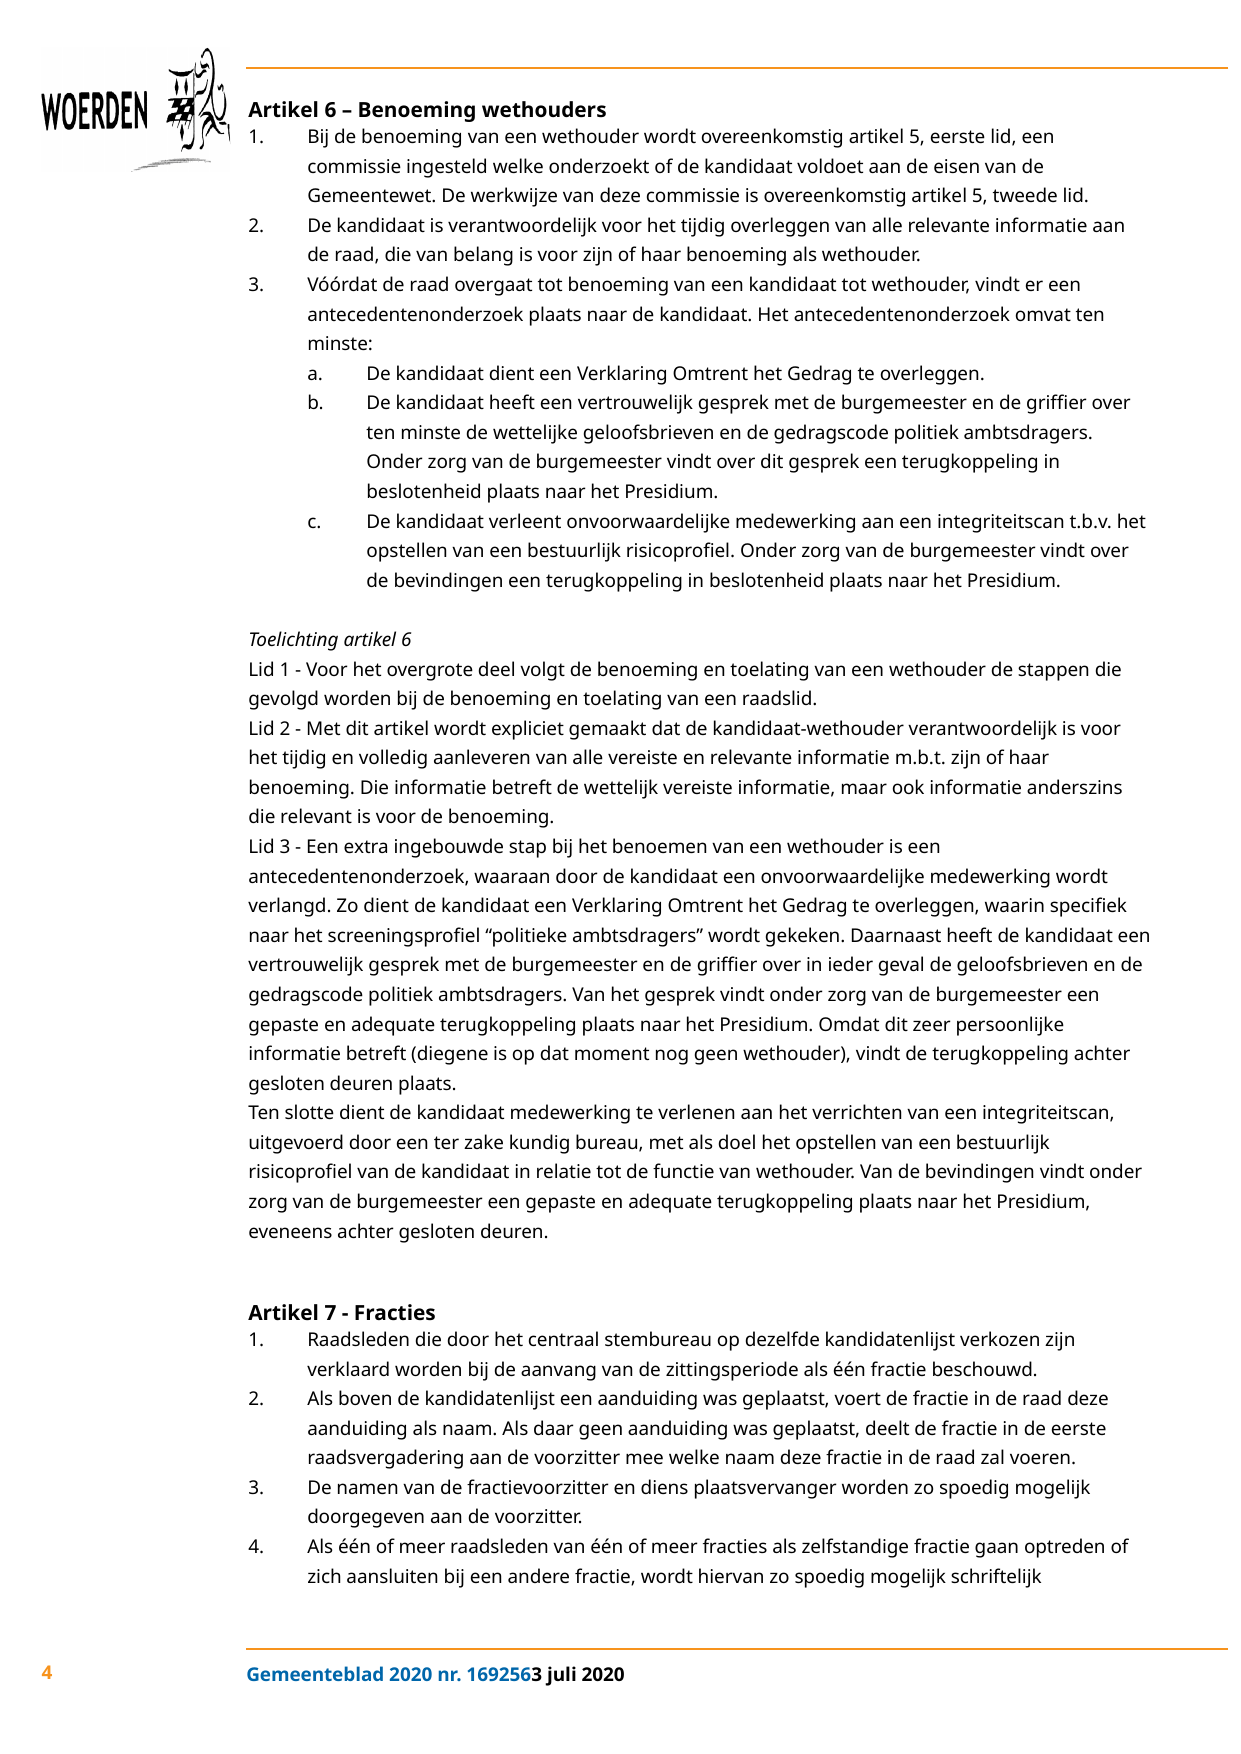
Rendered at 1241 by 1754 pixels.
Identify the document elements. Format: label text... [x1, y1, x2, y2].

list De kandidaat dient een Verklaring Omtrent het Gedrag te overleggen. [307, 360, 1152, 386]
text Artikel 7 - Fracties [248, 1298, 1152, 1326]
text Lid 1 - Voor het overgrote deel volgt de benoeming en toelating van een wethouder de stappen die gevolgd worden bij de benoeming en toelating van een raadslid. [248, 656, 1152, 711]
list Als boven de kandidatenlijst een aanduiding was geplaatst, voert de fractie in de raad deze aanduiding als naam. Als daar geen aanduiding was geplaatst, deelt de fractie in de eerste raadsvergadering aan de voorzitter mee welke naam deze fractie in de raad zal voeren. [248, 1385, 1152, 1470]
list Als één of meer raadsleden van één of meer fracties als zelfstandige fractie gaan optreden of zich aansluiten bij een andere fractie, wordt hiervan zo spoedig mogelijk schriftelijk [248, 1533, 1152, 1589]
list De kandidaat verleent onvoorwaardelijke medewerking aan een integriteitscan t.b.v. het opstellen van een bestuurlijk risicoprofiel. Onder zorg van de burgemeester vindt over de bevindingen een terugkoppeling in beslotenheid plaats naar het Presidium. [307, 508, 1152, 593]
text Toelichting artikel 6 [248, 626, 1152, 652]
list De kandidaat heeft een vertrouwelijk gesprek met de burgemeester en de griffier over ten minste de wettelijke geloofsbrieven en de gedragscode politiek ambtsdragers. Onder zorg van de burgemeester vindt over dit gesprek een terugkoppeling in beslotenheid plaats naar het Presidium. [307, 389, 1152, 504]
list Vóórdat de raad overgaat tot benoeming van een kandidaat tot wethouder, vindt er een antecedentenonderzoek plaats naar de kandidaat. Het antecedentenonderzoek omvat ten minste: [248, 271, 1152, 356]
list De kandidaat is verantwoordelijk voor het tijdig overleggen van alle relevante informatie aan de raad, die van belang is voor zijn of haar benoeming als wethouder. [248, 212, 1152, 267]
picture [41, 47, 231, 172]
list Raadsleden die door het centraal stembureau op dezelfde kandidatenlijst verkozen zijn verklaard worden bij de aanvang van de zittingsperiode als één fractie beschouwd. [248, 1326, 1152, 1382]
list Bij de benoeming van een wethouder wordt overeenkomstig artikel 5, eerste lid, een commissie ingesteld welke onderzoekt of de kandidaat voldoet aan de eisen van de Gemeentewet. De werkwijze van deze commissie is overeenkomstig artikel 5, tweede lid. [248, 123, 1152, 208]
text Lid 3 - Een extra ingebouwde stap bij het benoemen van een wethouder is een antecedentenonderzoek, waaraan door de kandidaat een onvoorwaardelijke medewerking wordt verlangd. Zo dient de kandidaat een Verklaring Omtrent het Gedrag te overleggen, waarin specifiek naar het screeningsprofiel “politieke ambtsdragers” wordt gekeken. Daarnaast heeft de kandidaat een vertrouwelijk gesprek met de burgemeester en de griffier over in ieder geval de geloofsbrieven en de gedragscode politiek ambtsdragers. Van het gesprek vindt onder zorg van de burgemeester een gepaste en adequate terugkoppeling plaats naar het Presidium. Omdat dit zeer persoonlijke informatie betreft (diegene is op dat moment nog geen wethouder), vindt de terugkoppeling achter gesloten deuren plaats. [248, 833, 1152, 1096]
text Artikel 6 – Benoeming wethouders [248, 95, 1152, 123]
text Ten slotte dient de kandidaat medewerking te verlenen aan het verrichten van een integriteitscan, uitgevoerd door een ter zake kundig bureau, met als doel het opstellen van een bestuurlijk risicoprofiel van de kandidaat in relatie tot de functie van wethouder. Van de bevindingen vindt onder zorg van de burgemeester een gepaste en adequate terugkoppeling plaats naar het Presidium, eveneens achter gesloten deuren. [248, 1099, 1152, 1243]
text Lid 2 - Met dit artikel wordt expliciet gemaakt dat de kandidaat-wethouder verantwoordelijk is voor het tijdig en volledig aanleveren van alle vereiste en relevante informatie m.b.t. zijn of haar benoeming. Die informatie betreft de wettelijk vereiste informatie, maar ook informatie anderszins die relevant is voor de benoeming. [248, 715, 1152, 829]
list De namen van de fractievoorzitter en diens plaatsvervanger worden zo spoedig mogelijk doorgegeven aan de voorzitter. [248, 1474, 1152, 1529]
